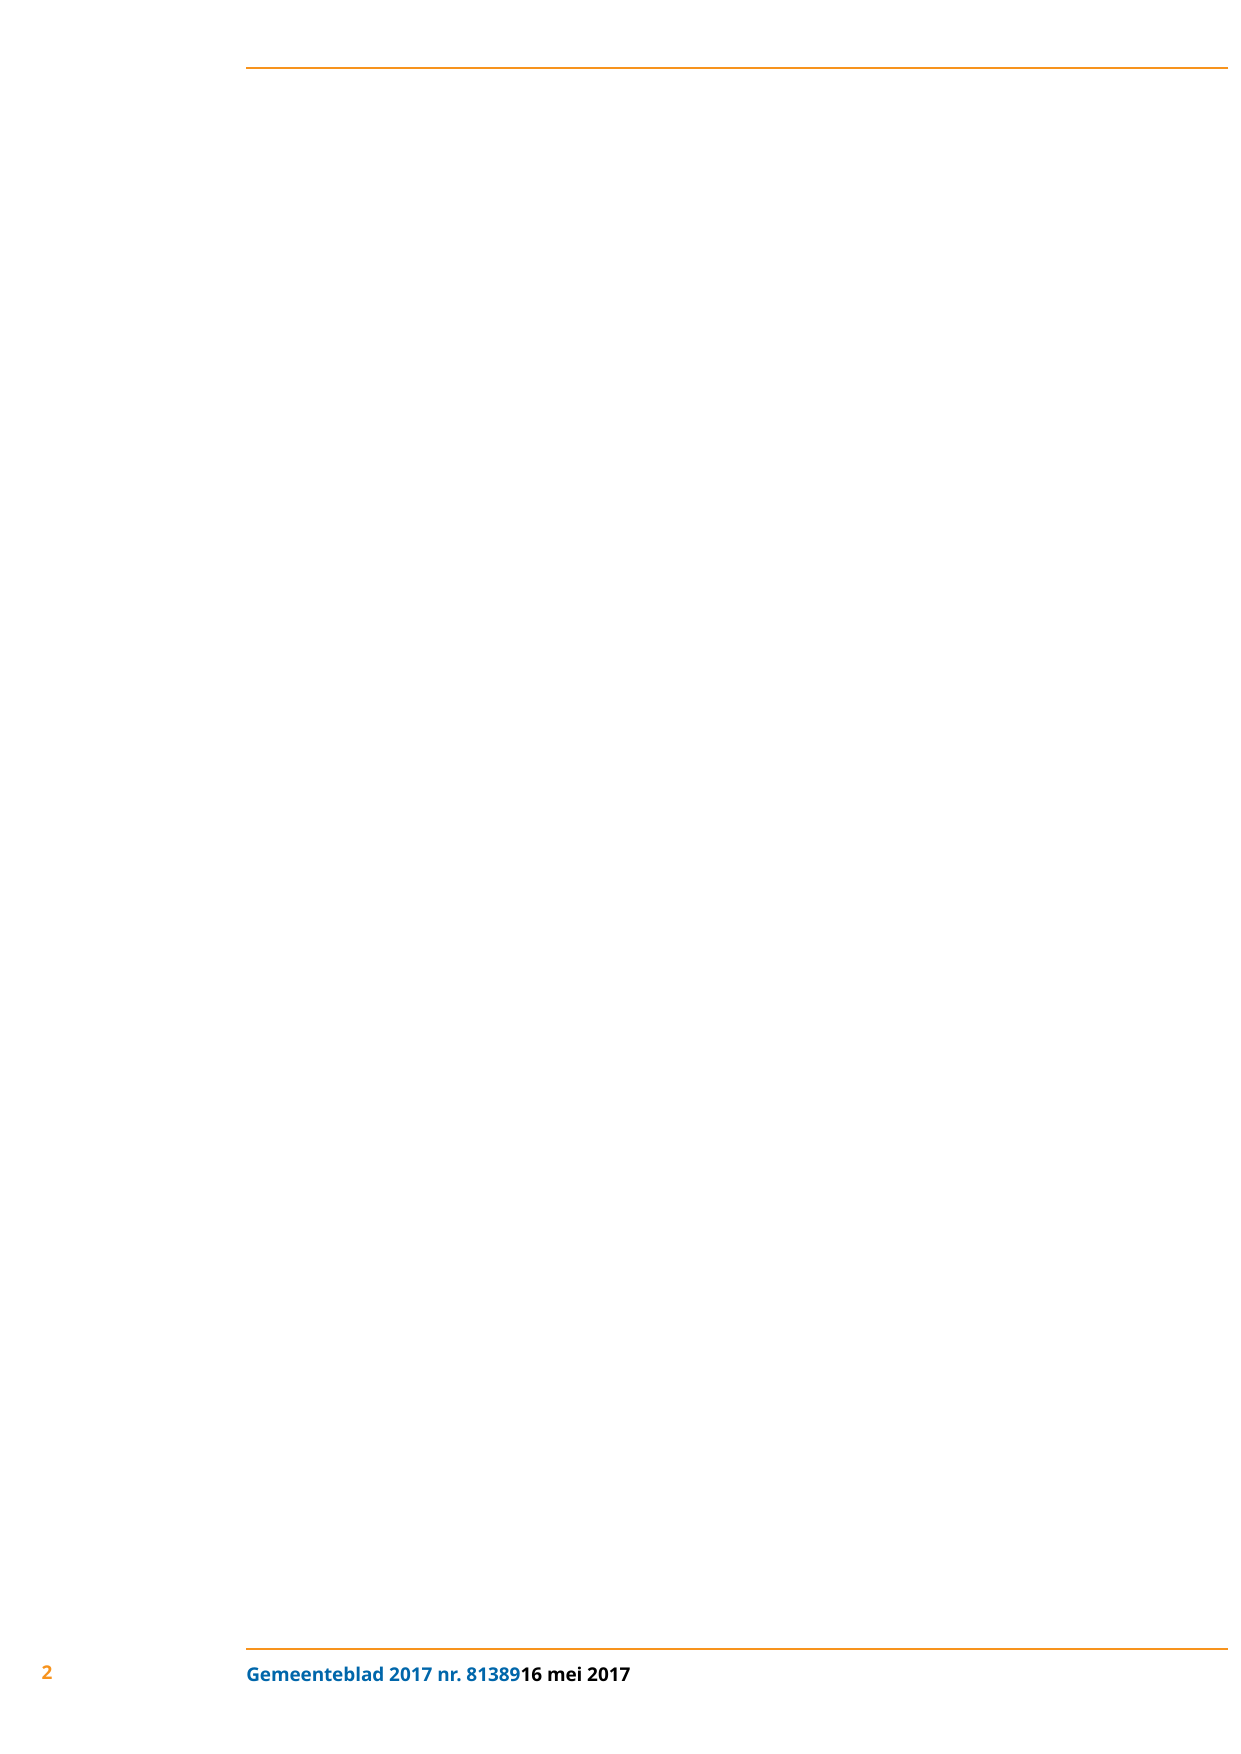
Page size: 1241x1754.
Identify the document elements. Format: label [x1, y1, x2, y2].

picture [41, 47, 231, 172]
